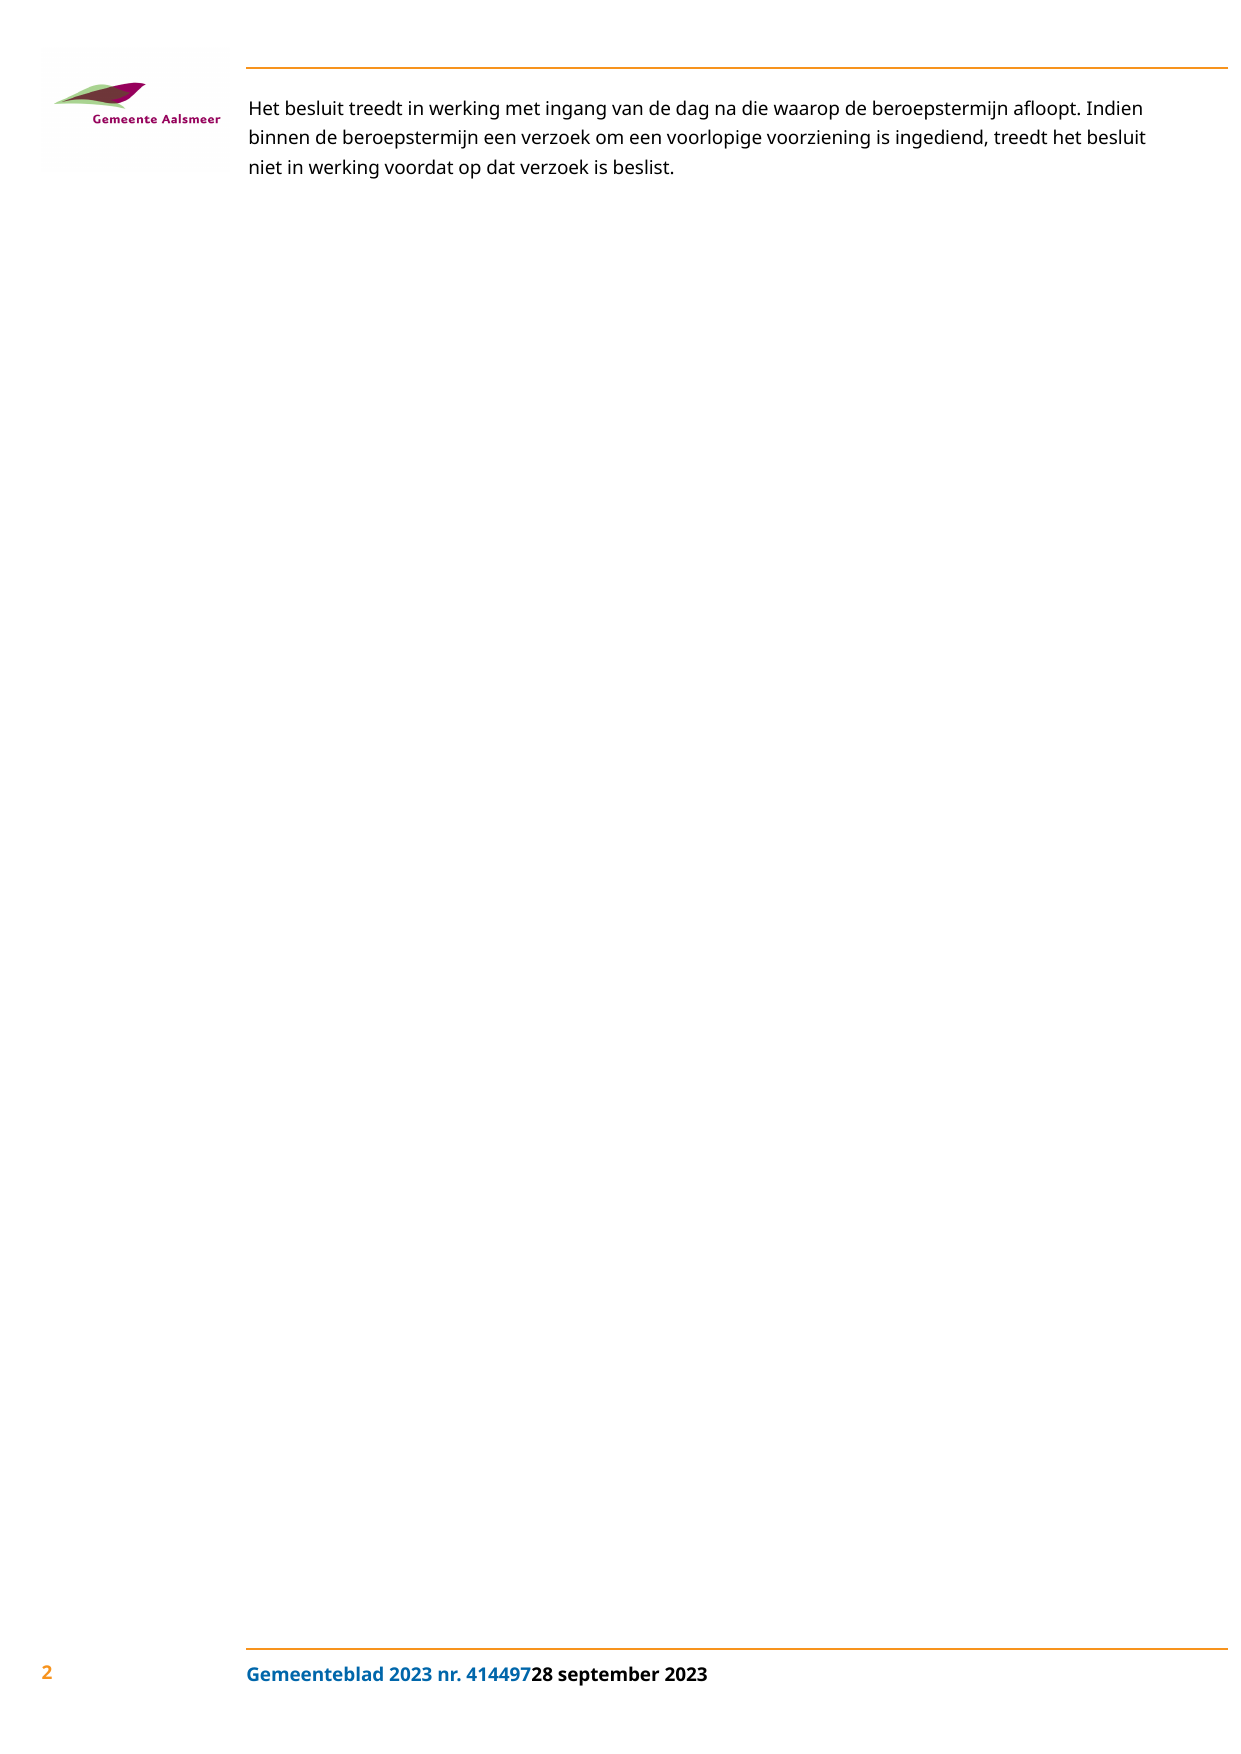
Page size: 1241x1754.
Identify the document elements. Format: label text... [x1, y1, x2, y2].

text Het besluit treedt in werking met ingang van de dag na die waarop de beroepstermijn afloopt. Indien binnen de beroepstermijn een verzoek om een voorlopige voorziening is ingediend, treedt het besluit niet in werking voordat op dat verzoek is beslist. [248, 95, 1152, 180]
picture [41, 47, 231, 172]
